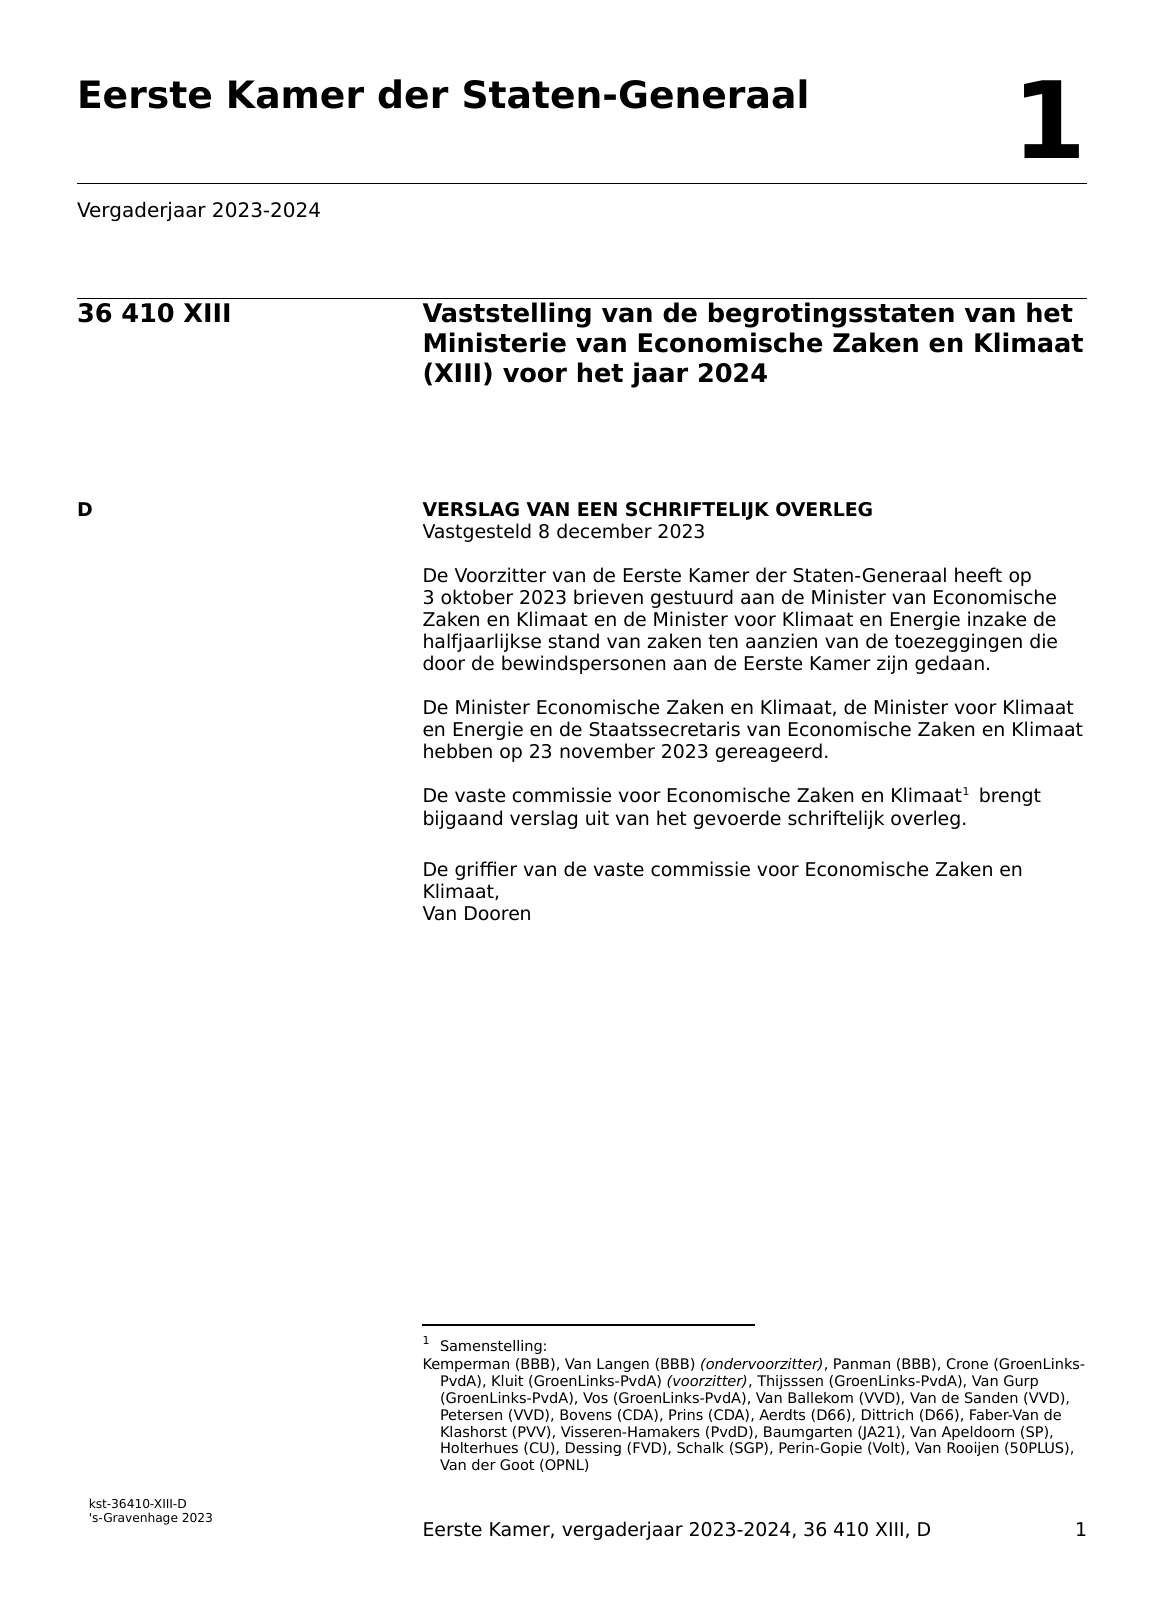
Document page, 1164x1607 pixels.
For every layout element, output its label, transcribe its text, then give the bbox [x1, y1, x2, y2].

subtitle 36 410 XIII Vaststelling van de begrotingsstaten van het Ministerie van Economische Zaken en Klimaat (XIII) voor het jaar 2024 [77, 299, 1087, 388]
text Vastgesteld 8 december 2023 [422, 521, 1087, 543]
text kst-36410-XIII-D [88, 1497, 323, 1511]
table_cell Vergaderjaar 2023-2024 [77, 184, 1087, 298]
text De Minister Economische Zaken en Klimaat, de Minister voor Klimaat en Energie en de Staatssecretaris van Economische Zaken en Klimaat hebben op 23 november 2023 gereageerd. [422, 697, 1087, 763]
text Samenstelling: [422, 1334, 1087, 1356]
table_header 1 [886, 59, 1087, 183]
text 's-Gravenhage 2023 [88, 1511, 323, 1525]
text De griffier van de vaste commissie voor Economische Zaken en Klimaat, Van Dooren [422, 859, 1087, 925]
subtitle D VERSLAG VAN EEN SCHRIFTELIJK OVERLEG [77, 499, 1087, 521]
text Kemperman (BBB), Van Langen (BBB) (ondervoorzitter), Panman (BBB), Crone (GroenLinks-PvdA), Kluit (GroenLinks-PvdA) (voorzitter), Thijsssen (GroenLinks-PvdA), Van Gurp (GroenLinks-PvdA), Vos (GroenLinks-PvdA), Van Ballekom (VVD), Van de Sanden (VVD), Petersen (VVD), Bovens (CDA), Prins (CDA), Aerdts (D66), Dittrich (D66), Faber-Van de Klashorst (PVV), Visseren-Hamakers (PvdD), Baumgarten (JA21), Van Apeldoorn (SP), Holterhues (CU), Dessing (FVD), Schalk (SGP), Perin-Gopie (Volt), Van Rooijen (50PLUS), Van der Goot (OPNL) [422, 1356, 1087, 1474]
text De Voorzitter van de Eerste Kamer der Staten-Generaal heeft op 3 oktober 2023 brieven gestuurd aan de Minister van Economische Zaken en Klimaat en de Minister voor Klimaat en Energie inzake de halfjaarlijkse stand van zaken ten aanzien van de toezeggingen die door de bewindspersonen aan de Eerste Kamer zijn gedaan. [422, 565, 1087, 675]
text De vaste commissie voor Economische Zaken en Klimaat brengt bijgaand verslag uit van het gevoerde schriftelijk overleg. [422, 785, 1087, 829]
table_header Eerste Kamer der Staten-Generaal [77, 59, 886, 183]
